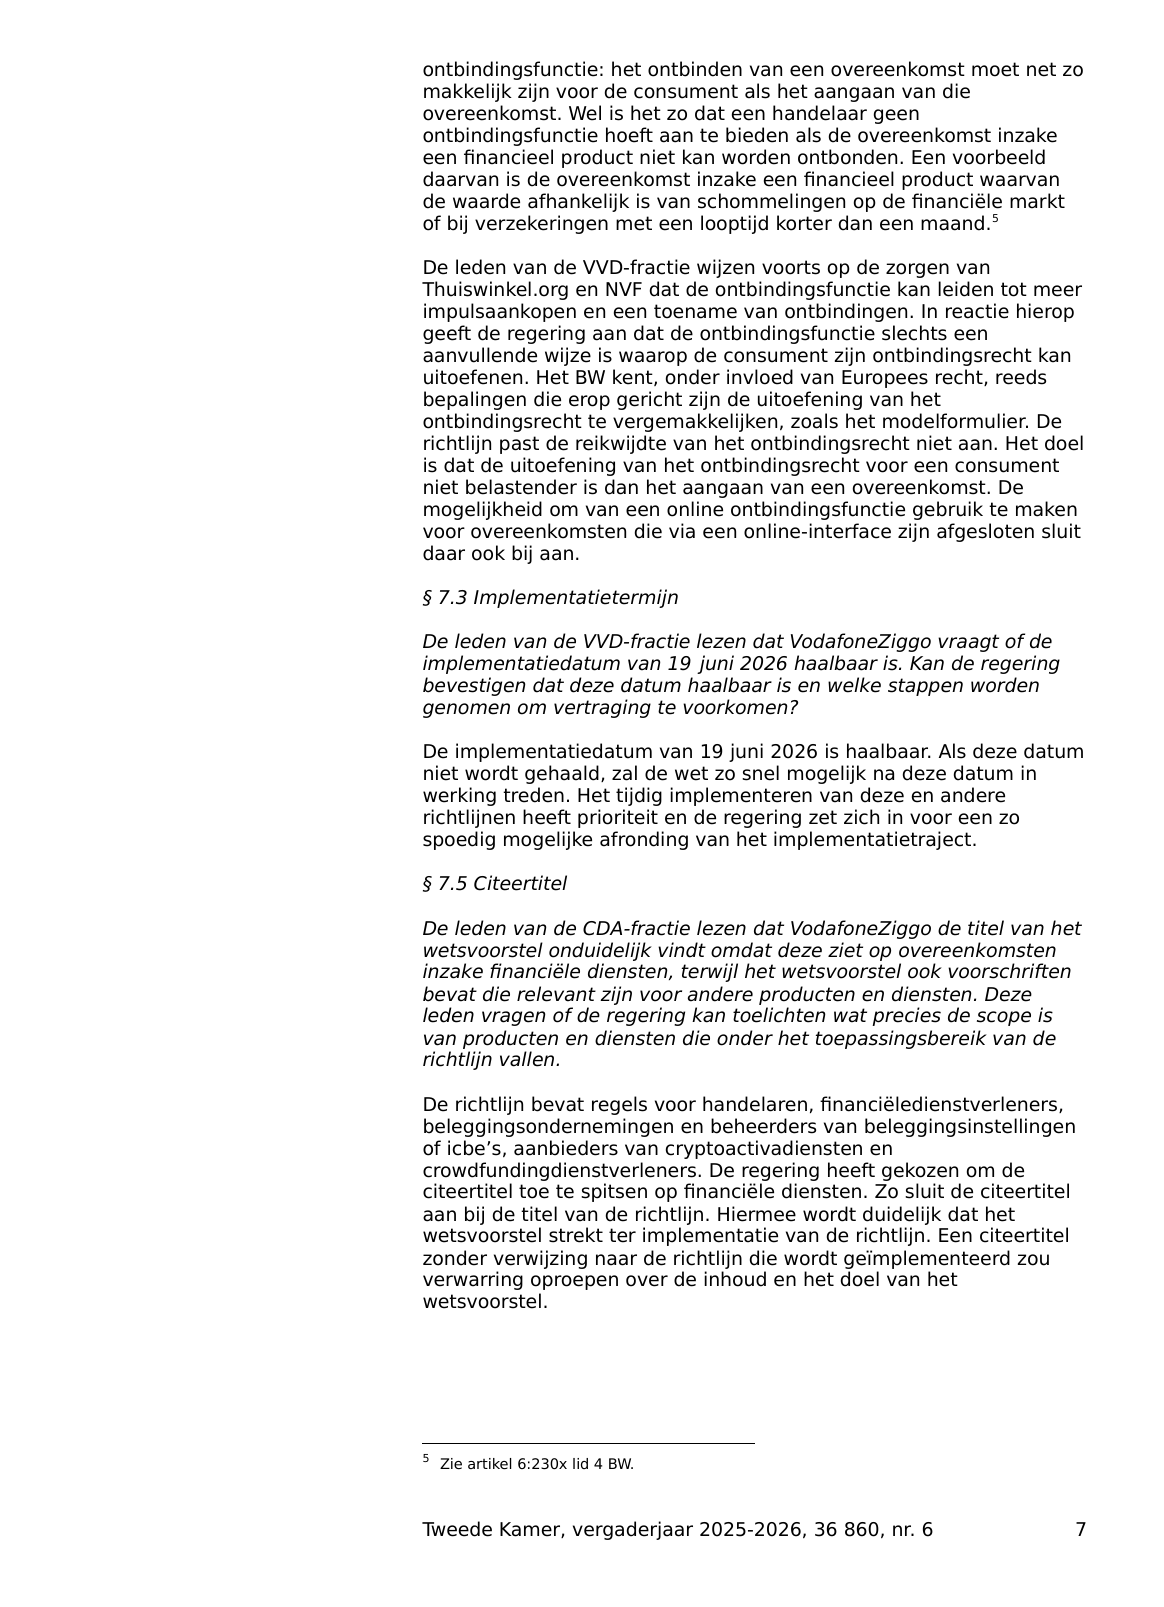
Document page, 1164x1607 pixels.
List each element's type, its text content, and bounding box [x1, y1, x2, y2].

text ontbindingsfunctie: het ontbinden van een overeenkomst moet net zo makkelijk zijn voor de consument als het aangaan van die overeenkomst. Wel is het zo dat een handelaar geen ontbindingsfunctie hoeft aan te bieden als de overeenkomst inzake een financieel product niet kan worden ontbonden. Een voorbeeld daarvan is de overeenkomst inzake een financieel product waarvan de waarde afhankelijk is van schommelingen op de financiële markt of bij verzekeringen met een looptijd korter dan een maand. [422, 59, 1087, 235]
text De leden van de VVD-fractie lezen dat VodafoneZiggo vraagt of de implementatiedatum van 19 juni 2026 haalbaar is. Kan de regering bevestigen dat deze datum haalbaar is en welke stappen worden genomen om vertraging te voorkomen? [422, 631, 1087, 719]
text Zie artikel 6:230x lid 4 BW. [422, 1452, 1087, 1474]
text De richtlijn bevat regels voor handelaren, financiëledienstverleners, beleggingsondernemingen en beheerders van beleggingsinstellingen of icbe’s, aanbieders van cryptoactivadiensten en crowdfundingdienstverleners. De regering heeft gekozen om de citeertitel toe te spitsen op financiële diensten. Zo sluit de citeertitel aan bij de titel van de richtlijn. Hiermee wordt duidelijk dat het wetsvoorstel strekt ter implementatie van de richtlijn. Een citeertitel zonder verwijzing naar de richtlijn die wordt geïmplementeerd zou verwarring oproepen over de inhoud en het doel van het wetsvoorstel. [422, 1093, 1087, 1313]
subtitle § 7.5 Citeertitel [422, 873, 1087, 895]
text De leden van de VVD-fractie wijzen voorts op de zorgen van Thuiswinkel.org en NVF dat de ontbindingsfunctie kan leiden tot meer impulsaankopen en een toename van ontbindingen. In reactie hierop geeft de regering aan dat de ontbindingsfunctie slechts een aanvullende wijze is waarop de consument zijn ontbindingsrecht kan uitoefenen. Het BW kent, onder invloed van Europees recht, reeds bepalingen die erop gericht zijn de uitoefening van het ontbindingsrecht te vergemakkelijken, zoals het modelformulier. De richtlijn past de reikwijdte van het ontbindingsrecht niet aan. Het doel is dat de uitoefening van het ontbindingsrecht voor een consument niet belastender is dan het aangaan van een overeenkomst. De mogelijkheid om van een online ontbindingsfunctie gebruik te maken voor overeenkomsten die via een online-interface zijn afgesloten sluit daar ook bij aan. [422, 257, 1087, 565]
text De leden van de CDA-fractie lezen dat VodafoneZiggo de titel van het wetsvoorstel onduidelijk vindt omdat deze ziet op overeenkomsten inzake financiële diensten, terwijl het wetsvoorstel ook voorschriften bevat die relevant zijn voor andere producten en diensten. Deze leden vragen of de regering kan toelichten wat precies de scope is van producten en diensten die onder het toepassingsbereik van de richtlijn vallen. [422, 917, 1087, 1071]
text De implementatiedatum van 19 juni 2026 is haalbaar. Als deze datum niet wordt gehaald, zal de wet zo snel mogelijk na deze datum in werking treden. Het tijdig implementeren van deze en andere richtlijnen heeft prioriteit en de regering zet zich in voor een zo spoedig mogelijke afronding van het implementatietraject. [422, 741, 1087, 851]
subtitle § 7.3 Implementatietermijn [422, 587, 1087, 609]
